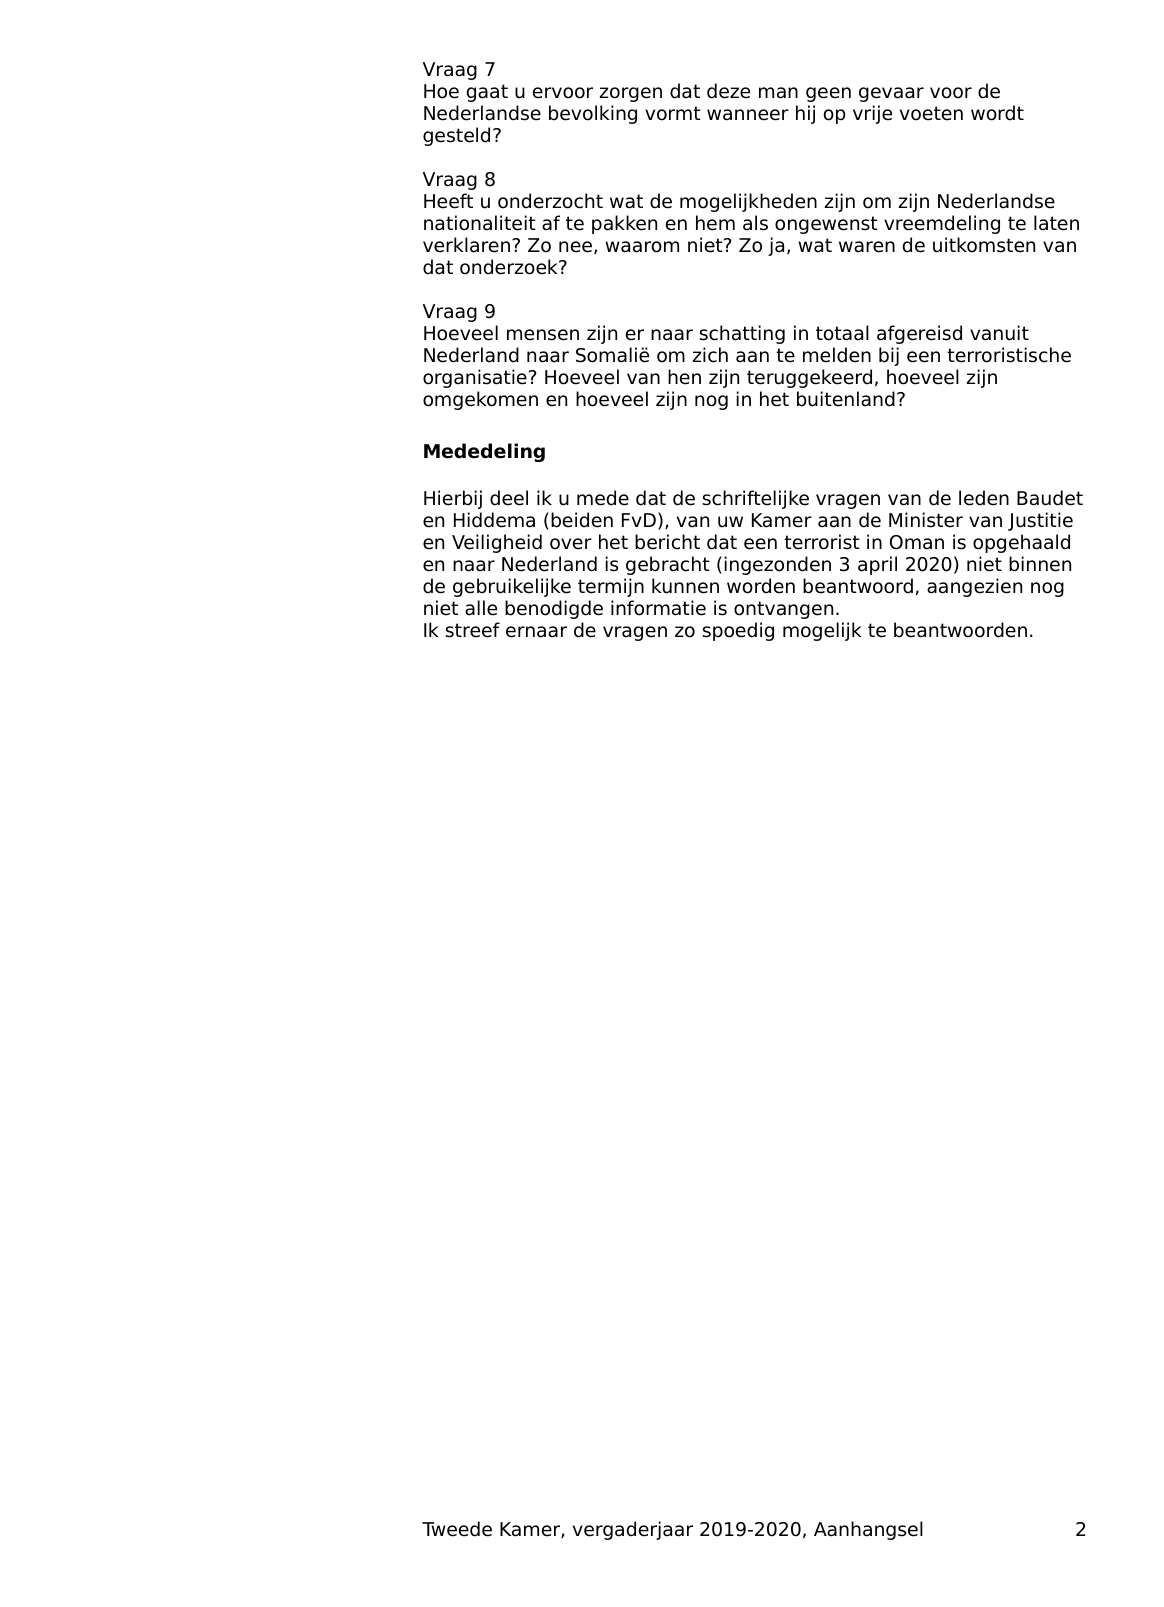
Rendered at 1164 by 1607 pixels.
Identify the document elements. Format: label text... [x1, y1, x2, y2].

text Hoeveel mensen zijn er naar schatting in totaal afgereisd vanuit Nederland naar Somalië om zich aan te melden bij een terroristische organisatie? Hoeveel van hen zijn teruggekeerd, hoeveel zijn omgekomen en hoeveel zijn nog in het buitenland? [422, 323, 1087, 411]
text Vraag 9 [422, 301, 1087, 323]
text Vraag 8 [422, 169, 1087, 191]
subtitle Mededeling [422, 441, 1087, 463]
text Heeft u onderzocht wat de mogelijkheden zijn om zijn Nederlandse nationaliteit af te pakken en hem als ongewenst vreemdeling te laten verklaren? Zo nee, waarom niet? Zo ja, wat waren de uitkomsten van dat onderzoek? [422, 191, 1087, 279]
text Hierbij deel ik u mede dat de schriftelijke vragen van de leden Baudet en Hiddema (beiden FvD), van uw Kamer aan de Minister van Justitie en Veiligheid over het bericht dat een terrorist in Oman is opgehaald en naar Nederland is gebracht (ingezonden 3 april 2020) niet binnen de gebruikelijke termijn kunnen worden beantwoord, aangezien nog niet alle benodigde informatie is ontvangen. [422, 488, 1087, 620]
text Vraag 7 [422, 59, 1087, 81]
text Hoe gaat u ervoor zorgen dat deze man geen gevaar voor de Nederlandse bevolking vormt wanneer hij op vrije voeten wordt gesteld? [422, 81, 1087, 147]
text Ik streef ernaar de vragen zo spoedig mogelijk te beantwoorden. [422, 620, 1087, 642]
